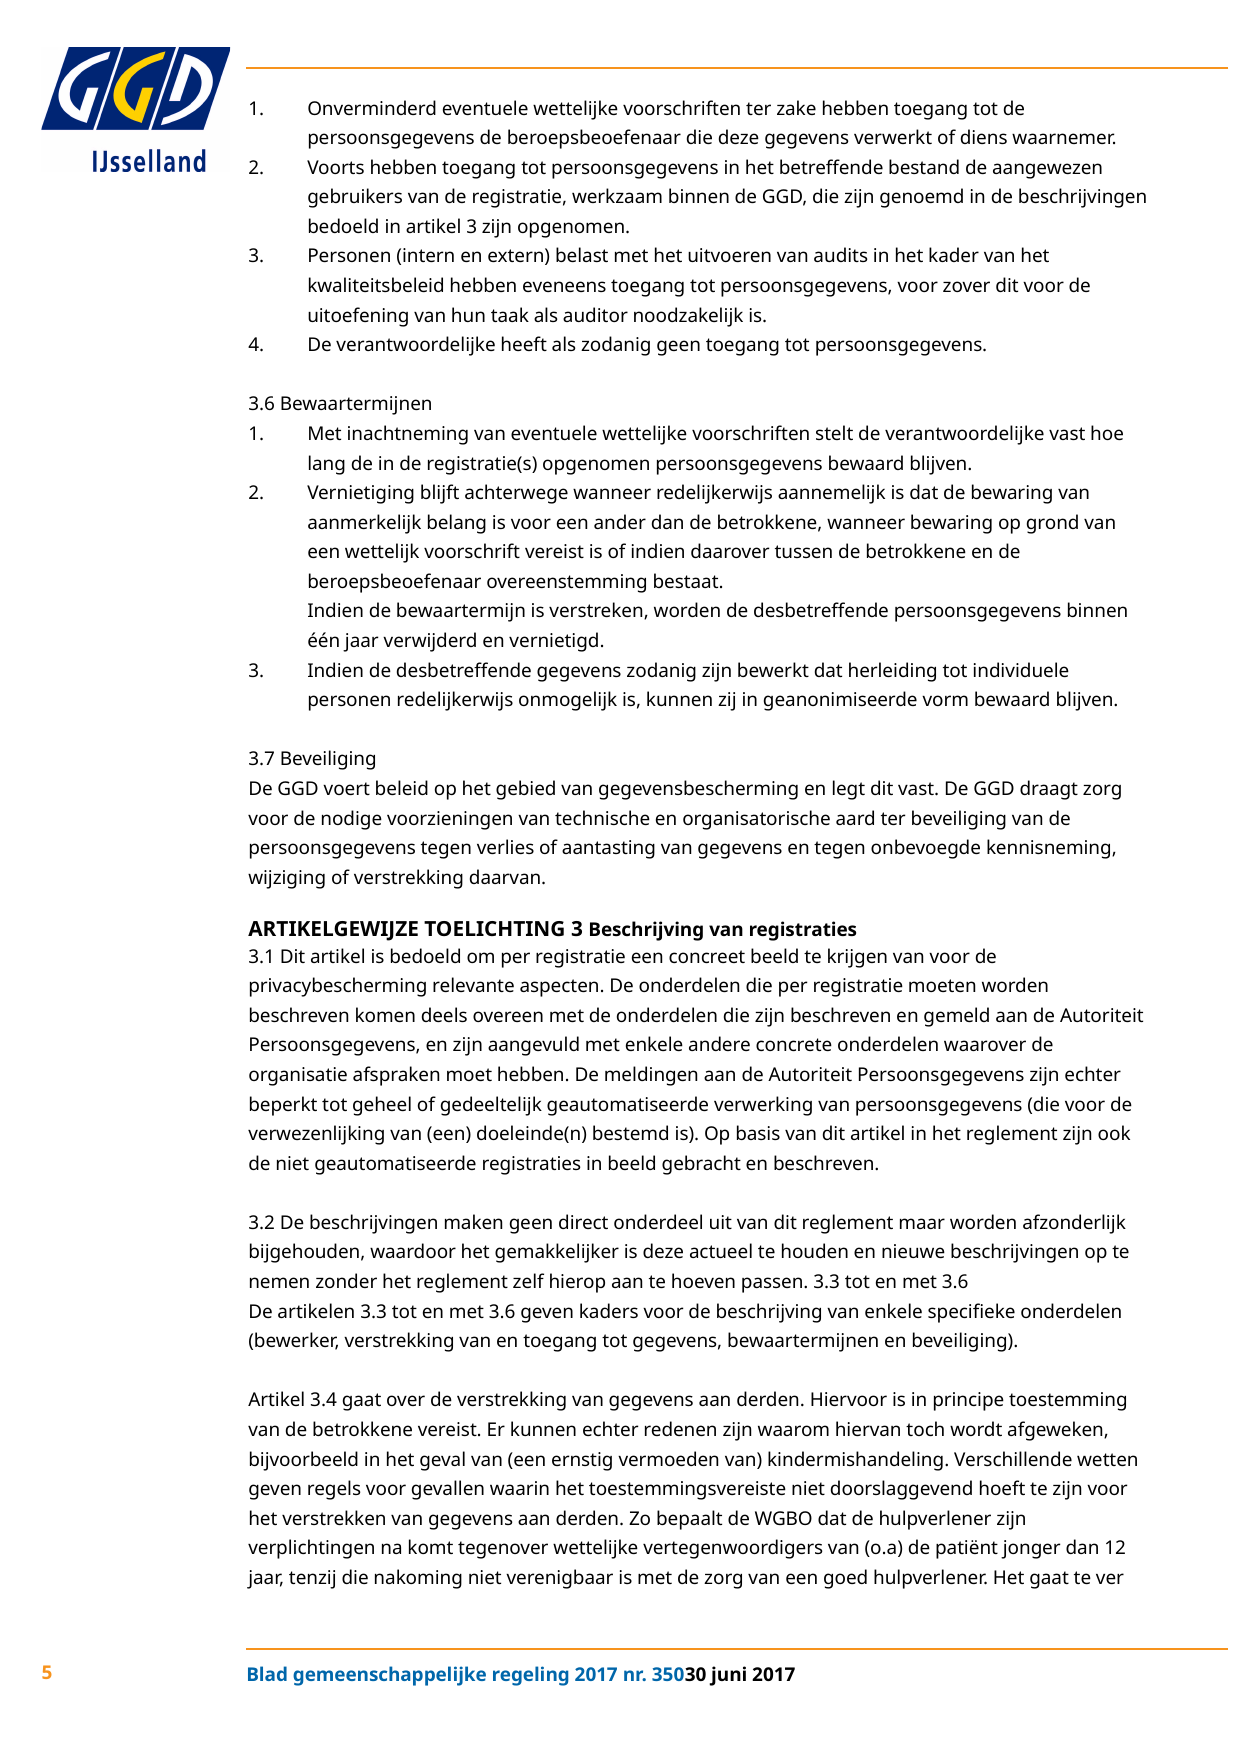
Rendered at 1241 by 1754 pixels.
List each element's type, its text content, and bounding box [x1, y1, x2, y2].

list Indien de bewaartermijn is verstreken, worden de desbetreffende persoonsgegevens binnen één jaar verwijderd en vernietigd. [248, 598, 1152, 653]
text 3.2 De beschrijvingen maken geen direct onderdeel uit van dit reglement maar worden afzonderlijk bijgehouden, waardoor het gemakkelijker is deze actueel te houden en nieuwe beschrijvingen op te nemen zonder het reglement zelf hierop aan te hoeven passen. 3.3 tot en met 3.6 [248, 1209, 1152, 1294]
text ARTIKELGEWIJZE TOELICHTING 3 Beschrijving van registraties [248, 914, 1152, 943]
list Personen (intern en extern) belast met het uitvoeren van audits in het kader van het kwaliteitsbeleid hebben eveneens toegang tot persoonsgegevens, voor zover dit voor de uitoefening van hun taak als auditor noodzakelijk is. [248, 243, 1152, 328]
text De GGD voert beleid op het gebied van gegevensbescherming en legt dit vast. De GGD draagt zorg voor de nodige voorzieningen van technische en organisatorische aard ter beveiliging van de persoonsgegevens tegen verlies of aantasting van gegevens en tegen onbevoegde kennisneming, wijziging of verstrekking daarvan. [248, 775, 1152, 890]
text 3.7 Beveiliging [248, 746, 1152, 771]
list Indien de desbetreffende gegevens zodanig zijn bewerkt dat herleiding tot individuele personen redelijkerwijs onmogelijk is, kunnen zij in geanonimiseerde vorm bewaard blijven. [248, 657, 1152, 712]
list Onverminderd eventuele wettelijke voorschriften ter zake hebben toegang tot de persoonsgegevens de beroepsbeoefenaar die deze gegevens verwerkt of diens waarnemer. [248, 95, 1152, 150]
text 3.6 Bewaartermijnen [248, 391, 1152, 416]
text Artikel 3.4 gaat over de verstrekking van gegevens aan derden. Hiervoor is in principe toestemming van de betrokkene vereist. Er kunnen echter redenen zijn waarom hiervan toch wordt afgeweken, bijvoorbeeld in het geval van (een ernstig vermoeden van) kindermishandeling. Verschillende wetten geven regels voor gevallen waarin het toestemmingsvereiste niet doorslaggevend hoeft te zijn voor het verstrekken van gegevens aan derden. Zo bepaalt de WGBO dat de hulpverlener zijn verplichtingen na komt tegenover wettelijke vertegenwoordigers van (o.a) de patiënt jonger dan 12 jaar, tenzij die nakoming niet verenigbaar is met de zorg van een goed hulpverlener. Het gaat te ver [248, 1387, 1152, 1590]
list Vernietiging blijft achterwege wanneer redelijkerwijs aannemelijk is dat de bewaring van aanmerkelijk belang is voor een ander dan de betrokkene, wanneer bewaring op grond van een wettelijk voorschrift vereist is of indien daarover tussen de betrokkene en de beroepsbeoefenaar overeenstemming bestaat. [248, 479, 1152, 594]
list Voorts hebben toegang tot persoonsgegevens in het betreffende bestand de aangewezen gebruikers van de registratie, werkzaam binnen de GGD, die zijn genoemd in de beschrijvingen bedoeld in artikel 3 zijn opgenomen. [248, 154, 1152, 239]
text De artikelen 3.3 tot en met 3.6 geven kaders voor de beschrijving van enkele specifieke onderdelen (bewerker, verstrekking van en toegang tot gegevens, bewaartermijnen en beveiliging). [248, 1298, 1152, 1353]
list De verantwoordelijke heeft als zodanig geen toegang tot persoonsgegevens. [248, 331, 1152, 357]
list Met inachtneming van eventuele wettelijke voorschriften stelt de verantwoordelijke vast hoe lang de in de registratie(s) opgenomen persoonsgegevens bewaard blijven. [248, 420, 1152, 476]
picture [41, 47, 231, 172]
text 3.1 Dit artikel is bedoeld om per registratie een concreet beeld te krijgen van voor de privacybescherming relevante aspecten. De onderdelen die per registratie moeten worden beschreven komen deels overeen met de onderdelen die zijn beschreven en gemeld aan de Autoriteit Persoonsgegevens, en zijn aangevuld met enkele andere concrete onderdelen waarover de organisatie afspraken moet hebben. De meldingen aan de Autoriteit Persoonsgegevens zijn echter beperkt tot geheel of gedeeltelijk geautomatiseerde verwerking van persoonsgegevens (die voor de verwezenlijking van (een) doeleinde(n) bestemd is). Op basis van dit artikel in het reglement zijn ook de niet geautomatiseerde registraties in beeld gebracht en beschreven. [248, 943, 1152, 1176]
